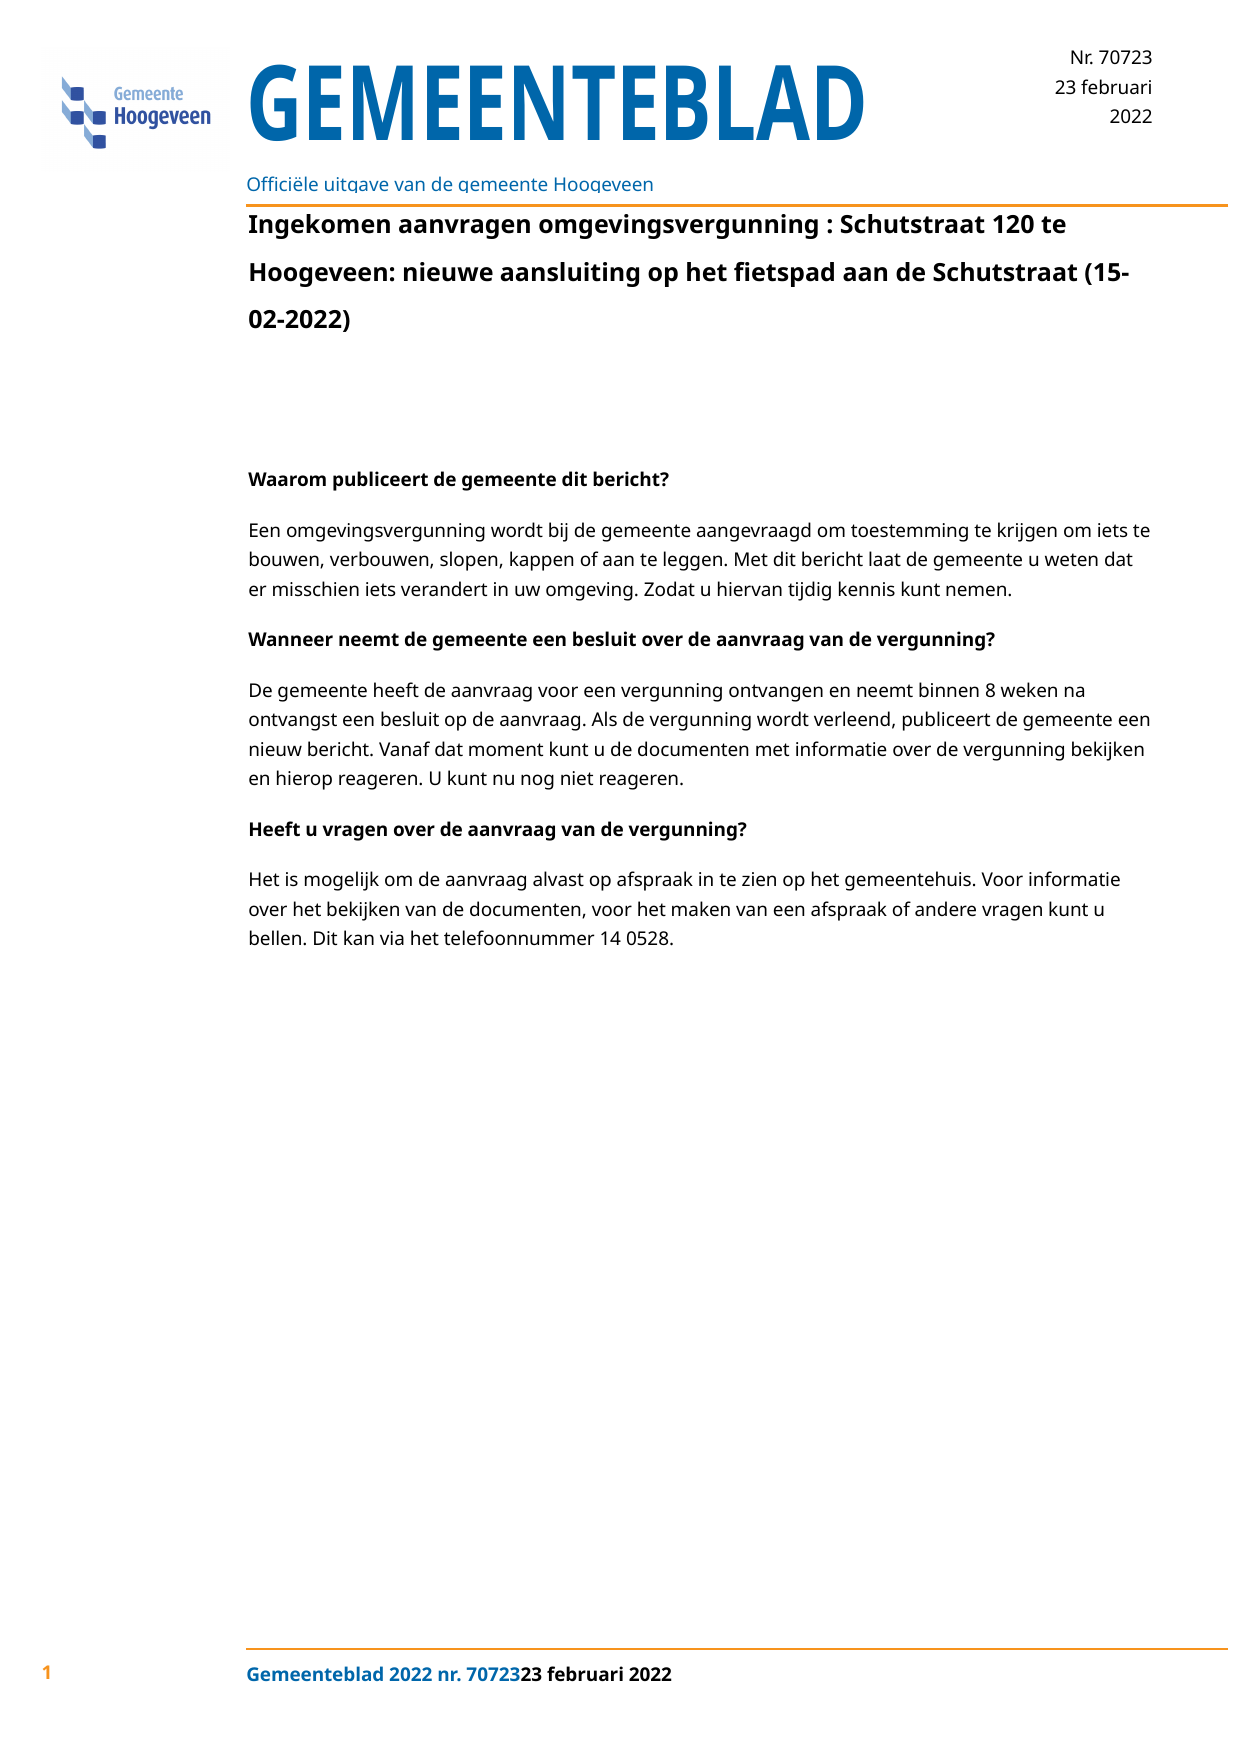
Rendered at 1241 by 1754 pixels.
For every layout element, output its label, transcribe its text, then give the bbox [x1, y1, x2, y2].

text Wanneer neemt de gemeente een besluit over de aanvraag van de vergunning? [248, 626, 1152, 652]
text Waarom publiceert de gemeente dit bericht? [248, 466, 1152, 492]
text De gemeente heeft de aanvraag voor een vergunning ontvangen en neemt binnen 8 weken na ontvangst een besluit op de aanvraag. Als de vergunning wordt verleend, publiceert de gemeente een nieuw bericht. Vanaf dat moment kunt u de documenten met informatie over de vergunning bekijken en hierop reageren. U kunt nu nog niet reageren. [248, 677, 1152, 791]
text Heeft u vragen over de aanvraag van de vergunning? [248, 816, 1152, 842]
text Het is mogelijk om de aanvraag alvast op afspraak in te zien op het gemeentehuis. Voor informatie over het bekijken van de documenten, voor het maken van een afspraak of andere vragen kunt u bellen. Dit kan via het telefoonnummer 14 0528. [248, 866, 1152, 951]
picture [41, 47, 231, 172]
text Ingekomen aanvragen omgevingsvergunning : Schutstraat 120 te Hoogeveen: nieuwe aansluiting op het fietspad aan de Schutstraat (15-02-2022) [248, 207, 1152, 336]
text Een omgevingsvergunning wordt bij de gemeente aangevraagd om toestemming te krijgen om iets te bouwen, verbouwen, slopen, kappen of aan te leggen. Met dit bericht laat de gemeente u weten dat er misschien iets verandert in uw omgeving. Zodat u hiervan tijdig kennis kunt nemen. [248, 517, 1152, 602]
